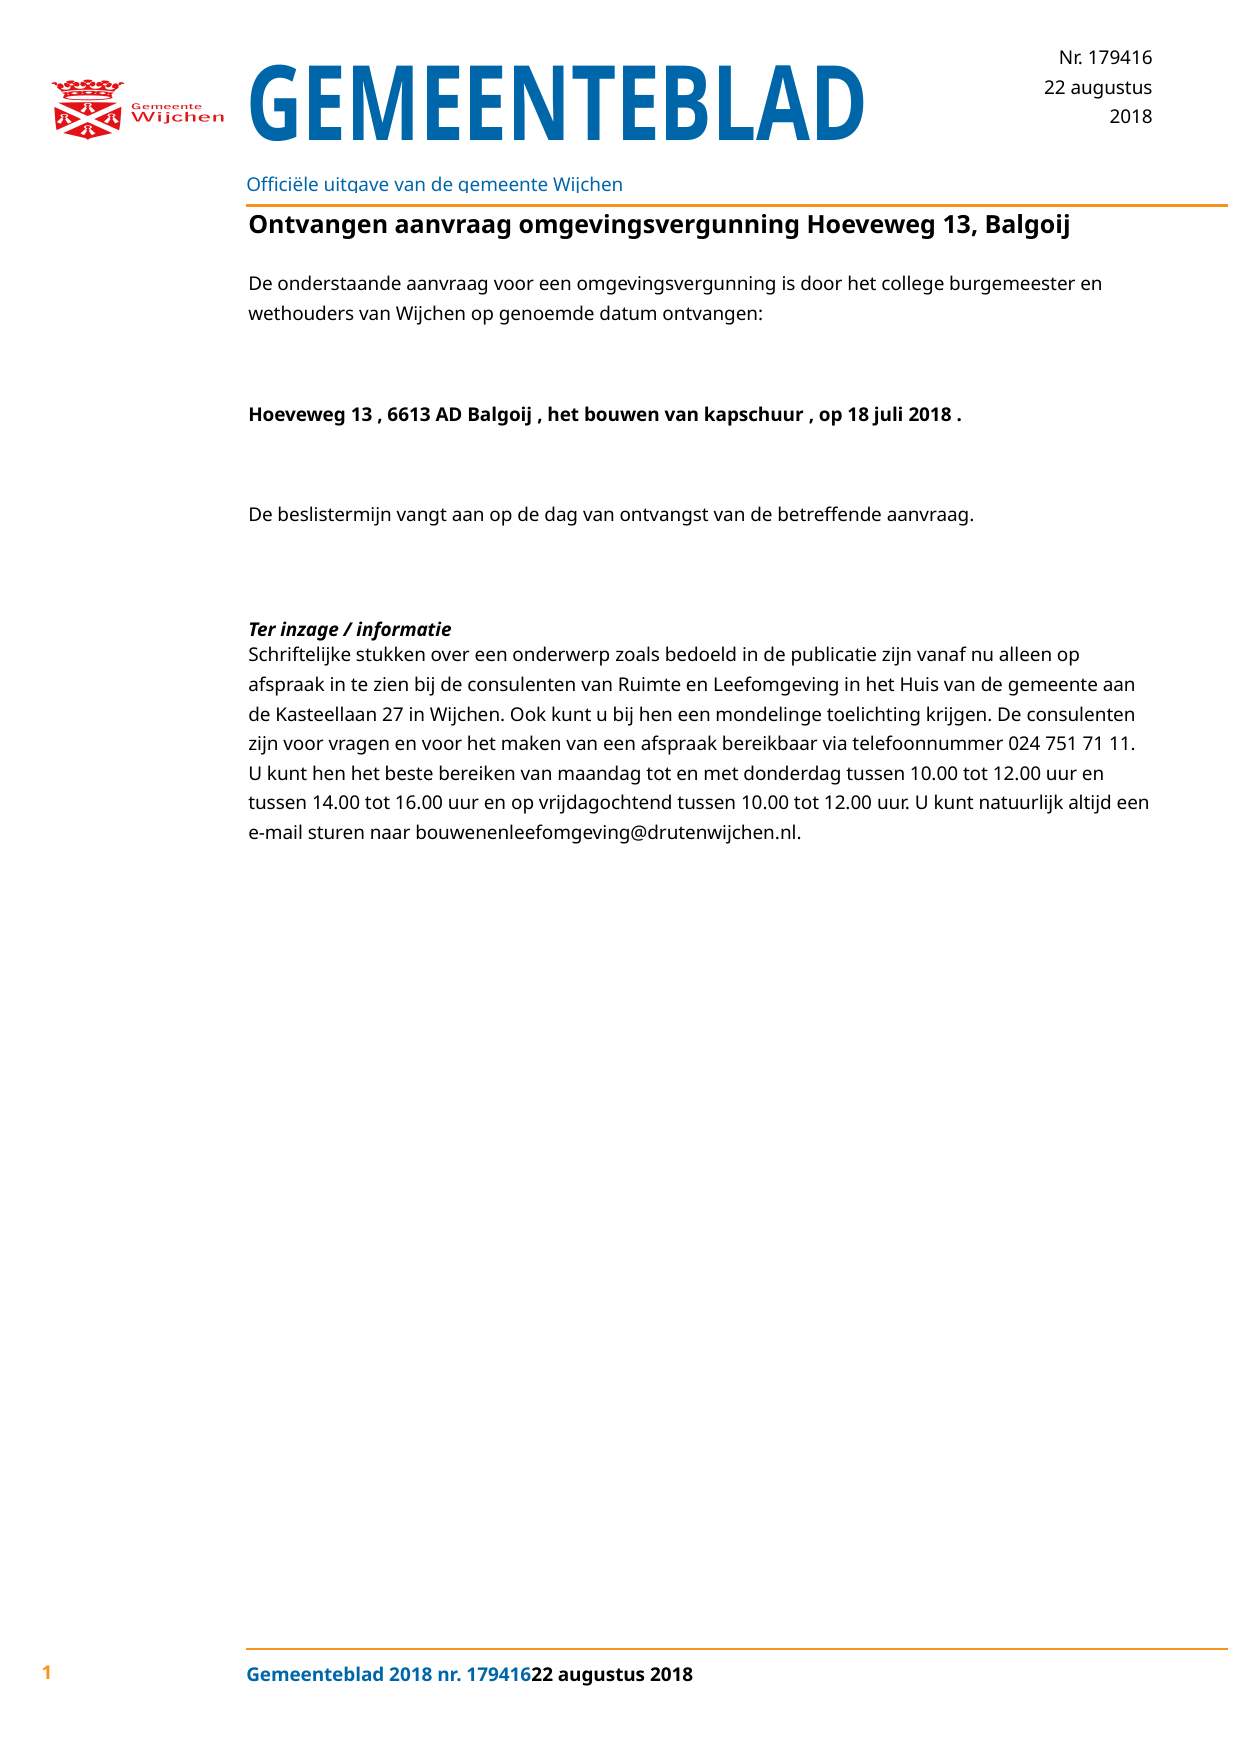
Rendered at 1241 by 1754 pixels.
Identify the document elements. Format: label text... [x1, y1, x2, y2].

text Ontvangen aanvraag omgevingsvergunning Hoeveweg 13, Balgoij [248, 207, 1152, 241]
text Hoeveweg 13 , 6613 AD Balgoij , het bouwen van kapschuur , op 18 juli 2018 . [248, 401, 1152, 426]
text De onderstaande aanvraag voor een omgevingsvergunning is door het college burgemeester en wethouders van Wijchen op genoemde datum ontvangen: [248, 270, 1152, 326]
text Schriftelijke stukken over een onderwerp zoals bedoeld in de publicatie zijn vanaf nu alleen op afspraak in te zien bij de consulenten van Ruimte en Leefomgeving in het Huis van de gemeente aan de Kasteellaan 27 in Wijchen. Ook kunt u bij hen een mondelinge toelichting krijgen. De consulenten zijn voor vragen en voor het maken van een afspraak bereikbaar via telefoonnummer 024 751 71 11. U kunt hen het beste bereiken van maandag tot en met donderdag tussen 10.00 tot 12.00 uur en tussen 14.00 tot 16.00 uur en op vrijdagochtend tussen 10.00 tot 12.00 uur. U kunt natuurlijk altijd een e-mail sturen naar bouwenenleefomgeving@drutenwijchen.nl. [248, 642, 1152, 845]
text Ter inzage / informatie [248, 616, 1152, 642]
text De beslistermijn vangt aan op de dag van ontvangst van de betreffende aanvraag. [248, 502, 1152, 527]
picture [41, 47, 231, 172]
